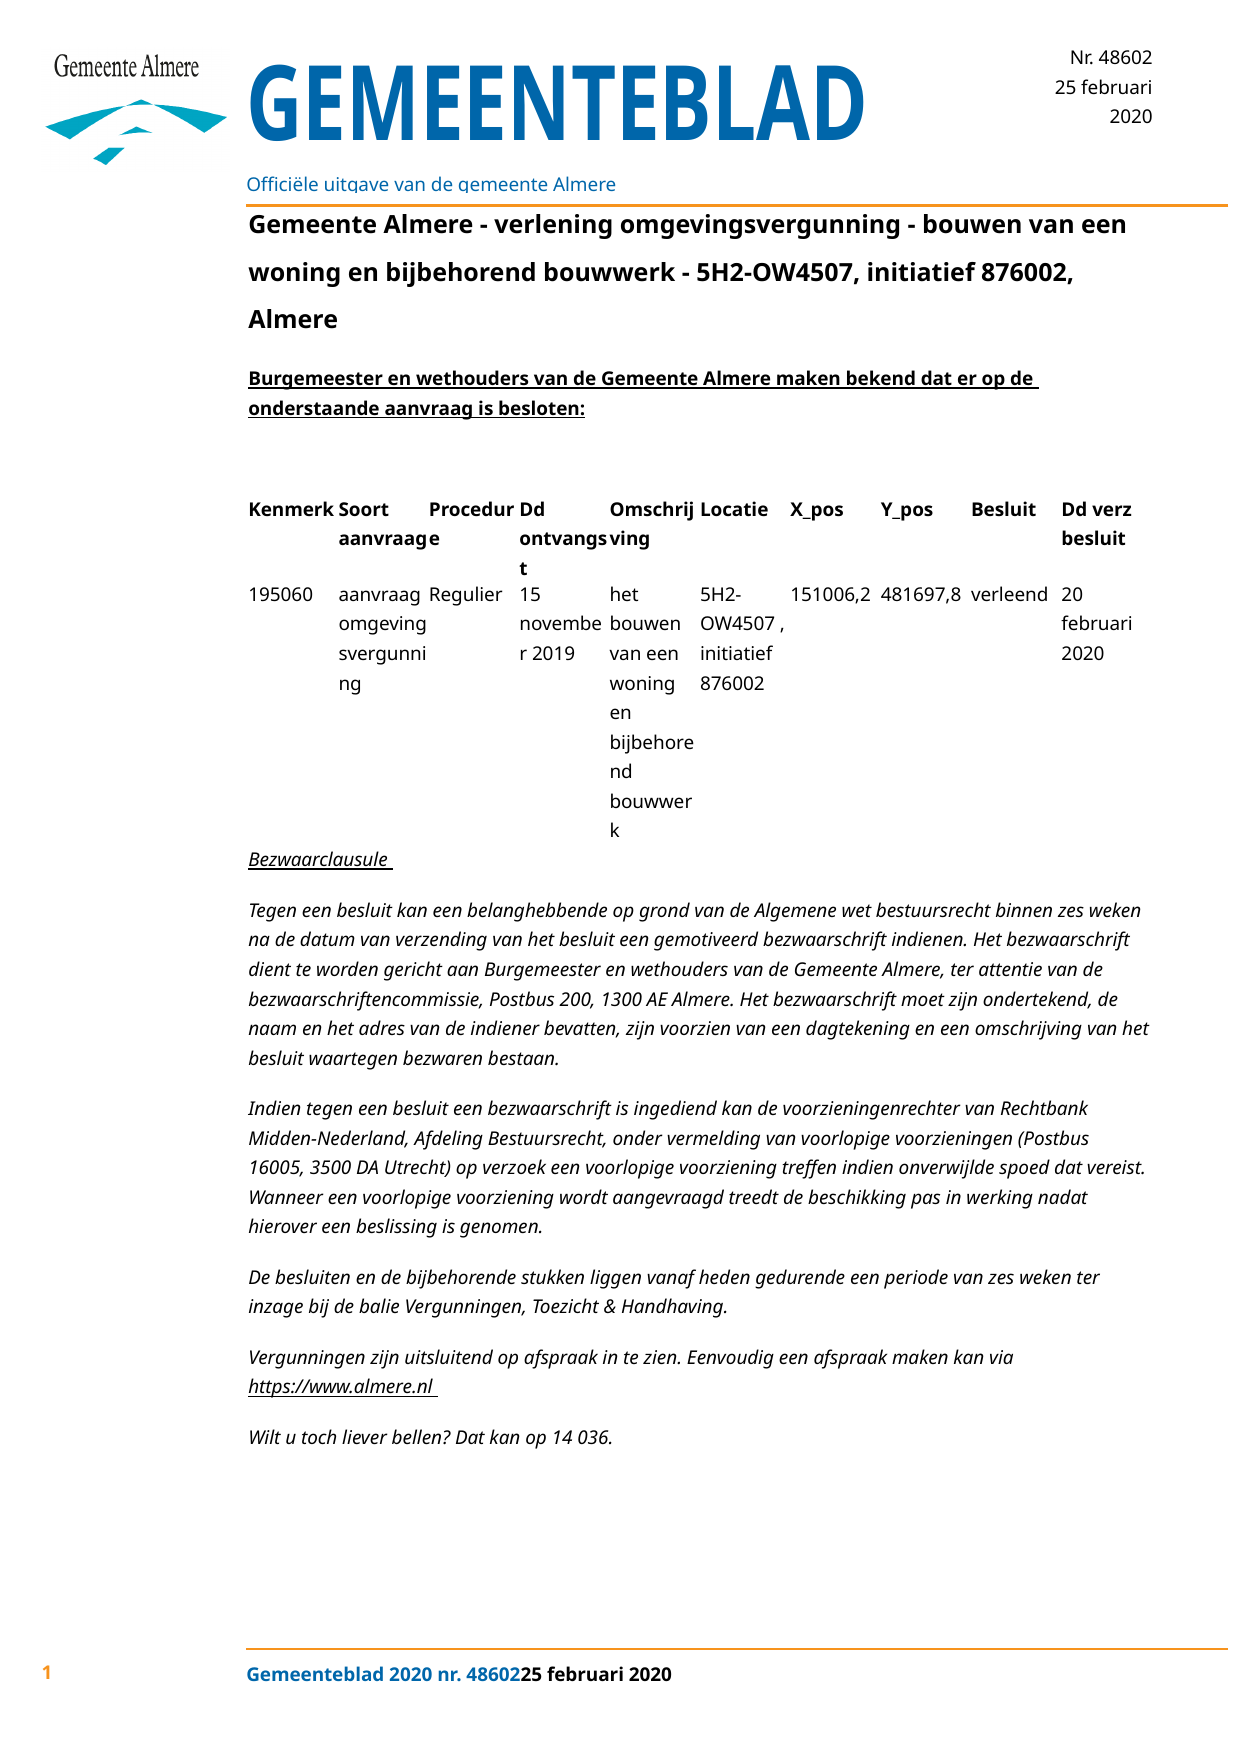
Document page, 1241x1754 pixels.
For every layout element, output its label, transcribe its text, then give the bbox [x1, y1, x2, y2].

table_cell verleend [971, 581, 1061, 843]
table_cell aanvraag omgevingsvergunning [338, 581, 429, 843]
text Burgemeester en wethouders van de Gemeente Almere maken bekend dat er op de onderstaande aanvraag is besloten: [248, 366, 1152, 421]
table_header Procedure [429, 496, 519, 581]
table_header Soort aanvraag [338, 496, 429, 581]
table_cell 20 februari 2020 [1061, 581, 1152, 843]
text Indien tegen een besluit een bezwaarschrift is ingediend kan de voorzieningenrechter van Rechtbank Midden-Nederland, Afdeling Bestuursrecht, onder vermelding van voorlopige voorzieningen (Postbus 16005, 3500 DA Utrecht) op verzoek een voorlopige voorziening treffen indien onverwijlde spoed dat vereist. Wanneer een voorlopige voorziening wordt aangevraagd treedt de beschikking pas in werking nadat hierover een beslissing is genomen. [248, 1095, 1152, 1239]
table_cell 5H2-OW4507 , initiatief 876002 [700, 581, 790, 843]
text Vergunningen zijn uitsluitend op afspraak in te zien. Eenvoudig een afspraak maken kan via https://www.almere.nl [248, 1344, 1152, 1399]
table_header Kenmerk [248, 496, 338, 581]
text De besluiten en de bijbehorende stukken liggen vanaf heden gedurende een periode van zes weken ter inzage bij de balie Vergunningen, Toezicht & Handhaving. [248, 1264, 1152, 1319]
text Tegen een besluit kan een belanghebbende op grond van de Algemene wet bestuursrecht binnen zes weken na de datum van verzending van het besluit een gemotiveerd bezwaarschrift indienen. Het bezwaarschrift dient te worden gericht aan Burgemeester en wethouders van de Gemeente Almere, ter attentie van de bezwaarschriftencommissie, Postbus 200, 1300 AE Almere. Het bezwaarschrift moet zijn ondertekend, de naam en het adres van de indiener bevatten, zijn voorzien van een dagtekening en een omschrijving van het besluit waartegen bezwaren bestaan. [248, 897, 1152, 1071]
table_header Dd ontvangst [519, 496, 609, 581]
table_header Dd verz besluit [1061, 496, 1152, 581]
text Wilt u toch liever bellen? Dat kan op 14 036. [248, 1424, 1152, 1450]
table_cell het bouwen van een woning en bijbehorend bouwwerk [609, 581, 700, 843]
table_cell Regulier [429, 581, 519, 843]
table_cell 151006,2 [790, 581, 881, 843]
table_cell 15 november 2019 [519, 581, 609, 843]
picture [41, 47, 231, 172]
text Bezwaarclausule [248, 847, 1152, 872]
table_header Omschrijving [609, 496, 700, 581]
table_header Locatie [700, 496, 790, 581]
text Gemeente Almere - verlening omgevingsvergunning - bouwen van een woning en bijbehorend bouwwerk - 5H2-OW4507, initiatief 876002, Almere [248, 207, 1152, 336]
table_cell 481697,8 [881, 581, 971, 843]
table_cell 195060 [248, 581, 338, 843]
table_header Y_pos [881, 496, 971, 581]
table_header X_pos [790, 496, 881, 581]
table_header Besluit [971, 496, 1061, 581]
